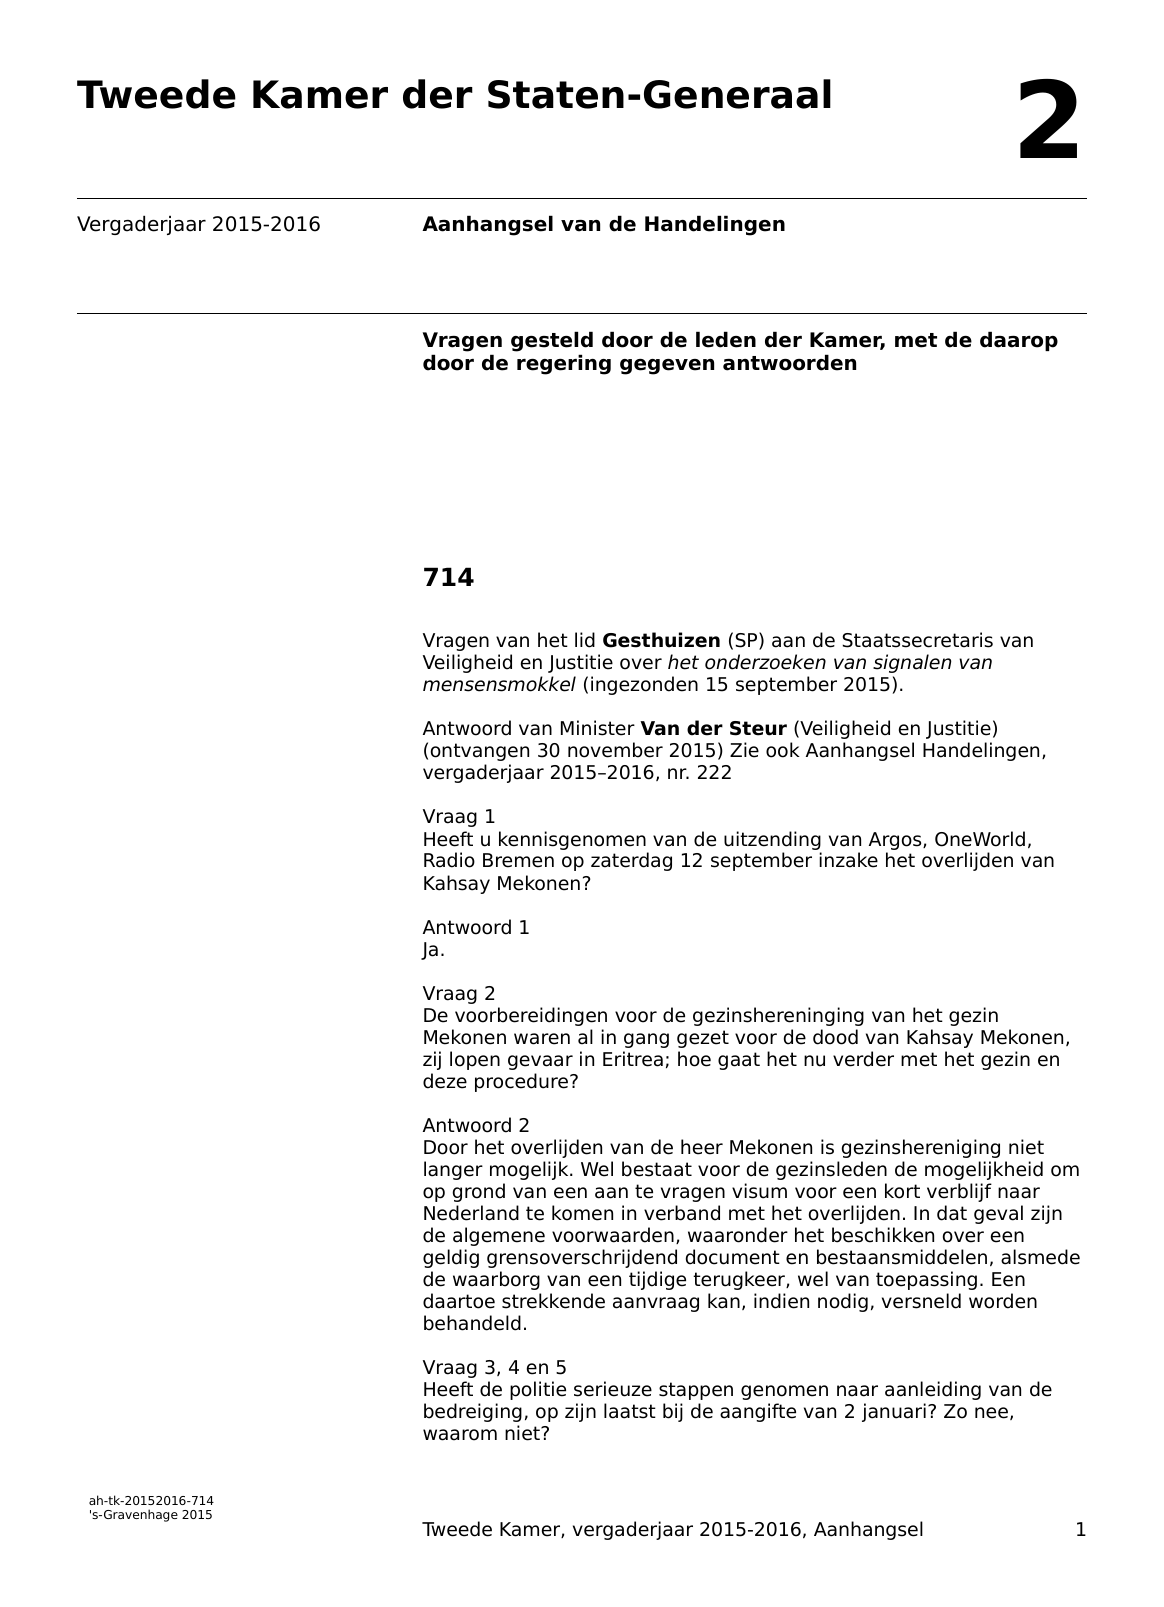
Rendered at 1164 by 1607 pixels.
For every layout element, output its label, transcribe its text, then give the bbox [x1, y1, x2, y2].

text 714 [422, 563, 1087, 592]
table_cell Aanhangsel van de Handelingen [422, 199, 1087, 313]
text Vraag 3, 4 en 5 [422, 1357, 1087, 1379]
text 's-Gravenhage 2015 [88, 1508, 323, 1522]
table_cell [77, 314, 422, 375]
text Heeft u kennisgenomen van de uitzending van Argos, OneWorld, Radio Bremen op zaterdag 12 september inzake het overlijden van Kahsay Mekonen? [422, 828, 1087, 894]
text Vraag 1 [422, 806, 1087, 828]
text De voorbereidingen voor de gezinshereninging van het gezin Mekonen waren al in gang gezet voor de dood van Kahsay Mekonen, zij lopen gevaar in Eritrea; hoe gaat het nu verder met het gezin en deze procedure? [422, 1005, 1087, 1093]
text Ja. [422, 938, 1087, 961]
text Antwoord 2 [422, 1115, 1087, 1137]
text Antwoord van Minister Van der Steur (Veiligheid en Justitie) (ontvangen 30 november 2015) Zie ook Aanhangsel Handelingen, vergaderjaar 2015–2016, nr. 222 [422, 718, 1087, 784]
table_header Tweede Kamer der Staten-Generaal [77, 59, 886, 198]
text Antwoord 1 [422, 917, 1087, 938]
text Vraag 2 [422, 983, 1087, 1005]
table_cell Vergaderjaar 2015-2016 [77, 199, 422, 313]
text Heeft de politie serieuze stappen genomen naar aanleiding van de bedreiging, op zijn laatst bij de aangifte van 2 januari? Zo nee, waarom niet? [422, 1379, 1087, 1445]
text ah-tk-20152016-714 [88, 1494, 323, 1508]
table_cell Vragen gesteld door de leden der Kamer, met de daarop door de regering gegeven antwoorden [422, 314, 1087, 375]
table_header 2 [886, 59, 1087, 198]
text Door het overlijden van de heer Mekonen is gezinshereniging niet langer mogelijk. Wel bestaat voor de gezinsleden de mogelijkheid om op grond van een aan te vragen visum voor een kort verblijf naar Nederland te komen in verband met het overlijden. In dat geval zijn de algemene voorwaarden, waaronder het beschikken over een geldig grensoverschrijdend document en bestaansmiddelen, alsmede de waarborg van een tijdige terugkeer, wel van toepassing. Een daartoe strekkende aanvraag kan, indien nodig, versneld worden behandeld. [422, 1137, 1087, 1334]
text Vragen van het lid Gesthuizen (SP) aan de Staatssecretaris van Veiligheid en Justitie over het onderzoeken van signalen van mensensmokkel (ingezonden 15 september 2015). [422, 630, 1087, 696]
